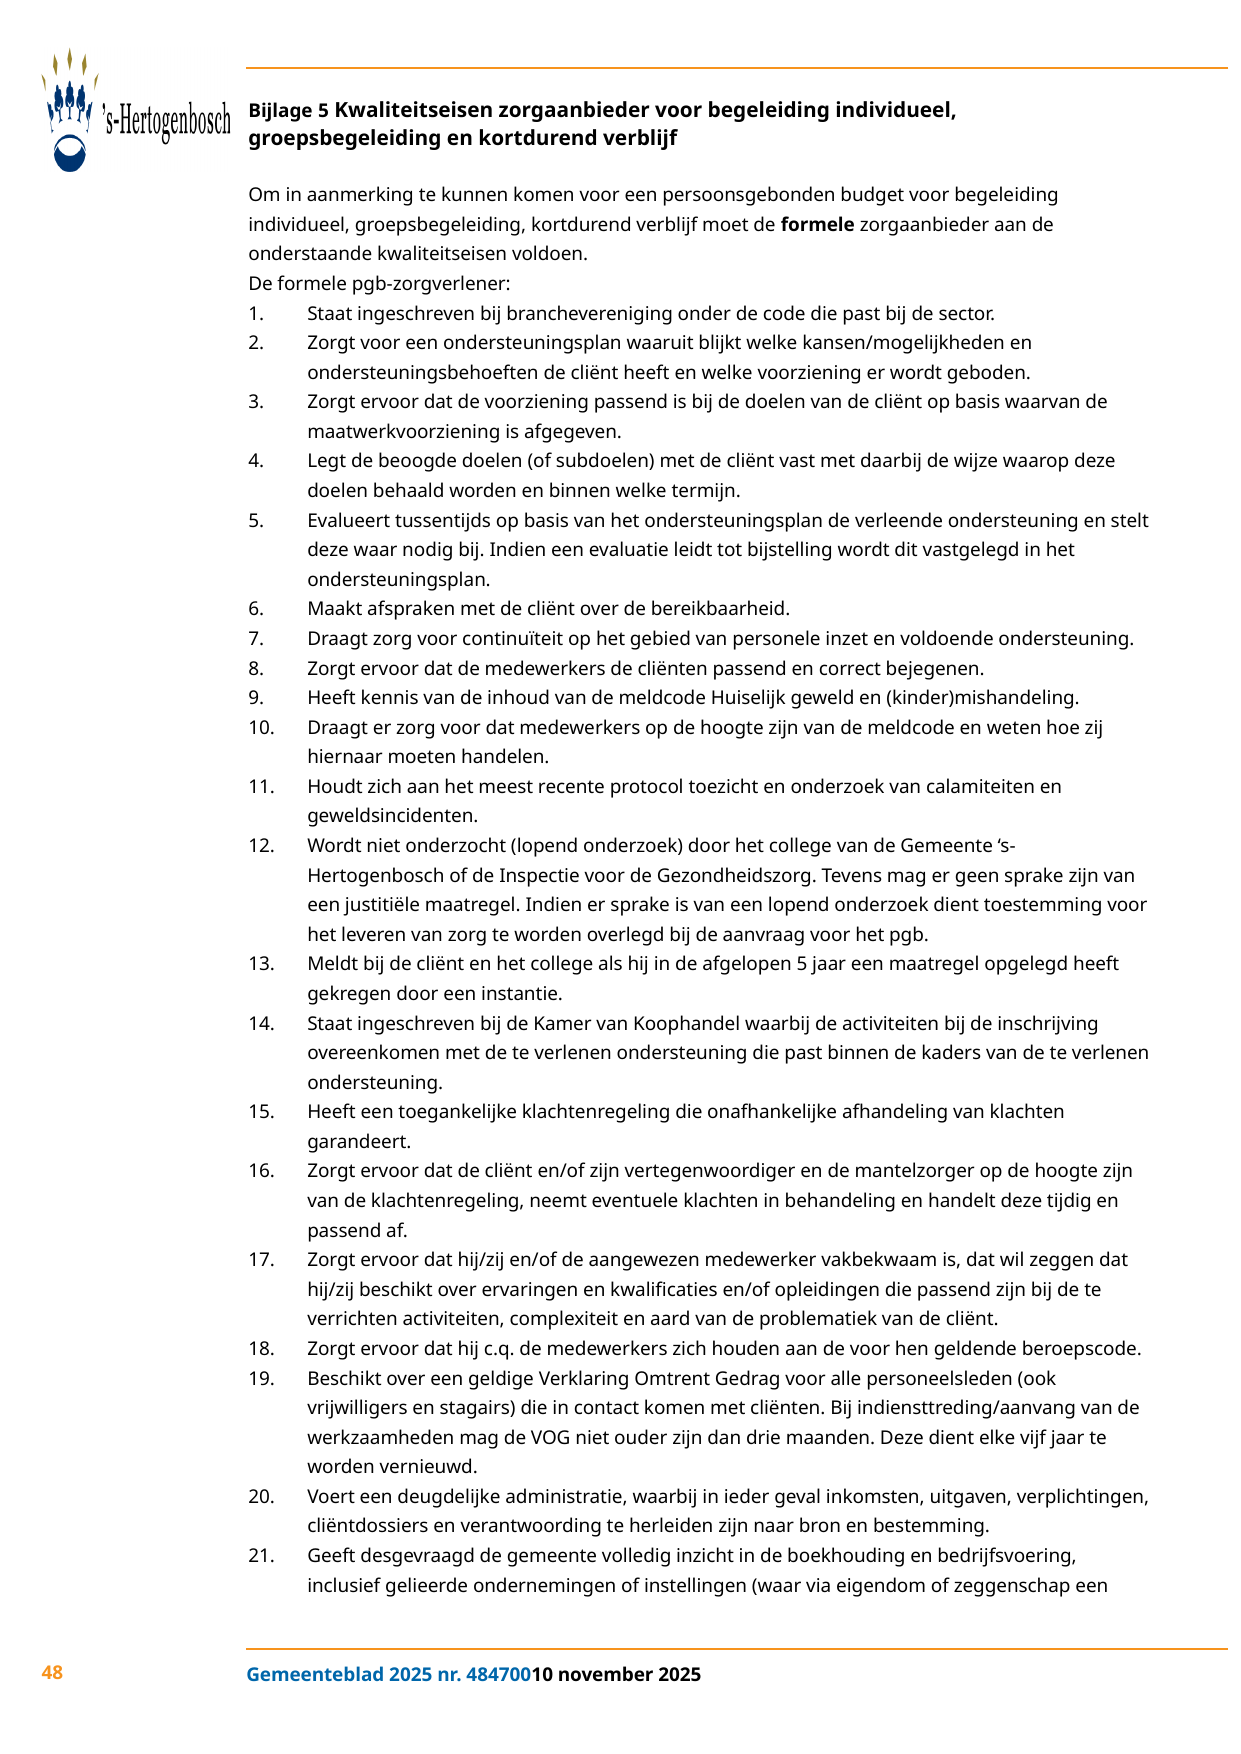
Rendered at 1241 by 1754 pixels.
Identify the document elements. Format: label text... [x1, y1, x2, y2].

list Heeft kennis van de inhoud van de meldcode Huiselijk geweld en (kinder)mishandeling. [248, 684, 1152, 710]
picture [41, 47, 231, 172]
list Draagt zorg voor continuïteit op het gebied van personele inzet en voldoende ondersteuning. [248, 625, 1152, 651]
list Wordt niet onderzocht (lopend onderzoek) door het college van de Gemeente ‘s-Hertogenbosch of de Inspectie voor de Gezondheidszorg. Tevens mag er geen sprake zijn van een justitiële maatregel. Indien er sprake is van een lopend onderzoek dient toestemming voor het leveren van zorg te worden overlegd bij de aanvraag voor het pgb. [248, 832, 1152, 947]
list Beschikt over een geldige Verklaring Omtrent Gedrag voor alle personeelsleden (ook vrijwilligers en stagairs) die in contact komen met cliënten. Bij indiensttreding/aanvang van de werkzaamheden mag de VOG niet ouder zijn dan drie maanden. Deze dient elke vijf jaar te worden vernieuwd. [248, 1365, 1152, 1479]
list Heeft een toegankelijke klachtenregeling die onafhankelijke afhandeling van klachten garandeert. [248, 1098, 1152, 1154]
text Bijlage 5 Kwaliteitseisen zorgaanbieder voor begeleiding individueel, groepsbegeleiding en kortdurend verblijf [248, 95, 1152, 152]
list Voert een deugdelijke administratie, waarbij in ieder geval inkomsten, uitgaven, verplichtingen, cliëntdossiers en verantwoording te herleiden zijn naar bron en bestemming. [248, 1483, 1152, 1538]
list Meldt bij de cliënt en het college als hij in de afgelopen 5 jaar een maatregel opgelegd heeft gekregen door een instantie. [248, 951, 1152, 1006]
list Zorgt voor een ondersteuningsplan waaruit blijkt welke kansen/mogelijkheden en ondersteuningsbehoeften de cliënt heeft en welke voorziening er wordt geboden. [248, 329, 1152, 384]
list Staat ingeschreven bij de Kamer van Koophandel waarbij de activiteiten bij de inschrijving overeenkomen met de te verlenen ondersteuning die past binnen de kaders van de te verlenen ondersteuning. [248, 1010, 1152, 1094]
list Zorgt ervoor dat de cliënt en/of zijn vertegenwoordiger en de mantelzorger op de hoogte zijn van de klachtenregeling, neemt eventuele klachten in behandeling en handelt deze tijdig en passend af. [248, 1158, 1152, 1242]
text Om in aanmerking te kunnen komen voor een persoonsgebonden budget voor begeleiding individueel, groepsbegeleiding, kortdurend verblijf moet de formele zorgaanbieder aan de onderstaande kwaliteitseisen voldoen. [248, 181, 1152, 266]
list Staat ingeschreven bij branchevereniging onder de code die past bij de sector. [248, 300, 1152, 325]
list Legt de beoogde doelen (of subdoelen) met de cliënt vast met daarbij de wijze waarop deze doelen behaald worden en binnen welke termijn. [248, 448, 1152, 503]
list Geeft desgevraagd de gemeente volledig inzicht in de boekhouding en bedrijfsvoering, inclusief gelieerde ondernemingen of instellingen (waar via eigendom of zeggenschap een [248, 1542, 1152, 1597]
list Zorgt ervoor dat de medewerkers de cliënten passend en correct bejegenen. [248, 655, 1152, 680]
list Zorgt ervoor dat hij/zij en/of de aangewezen medewerker vakbekwaam is, dat wil zeggen dat hij/zij beschikt over ervaringen en kwalificaties en/of opleidingen die passend zijn bij de te verrichten activiteiten, complexiteit en aard van de problematiek van de cliënt. [248, 1246, 1152, 1331]
list Zorgt ervoor dat de voorziening passend is bij de doelen van de cliënt op basis waarvan de maatwerkvoorziening is afgegeven. [248, 388, 1152, 444]
list Zorgt ervoor dat hij c.q. de medewerkers zich houden aan de voor hen geldende beroepscode. [248, 1335, 1152, 1361]
list Evalueert tussentijds op basis van het ondersteuningsplan de verleende ondersteuning en stelt deze waar nodig bij. Indien een evaluatie leidt tot bijstelling wordt dit vastgelegd in het ondersteuningsplan. [248, 507, 1152, 592]
list Maakt afspraken met de cliënt over de bereikbaarheid. [248, 596, 1152, 621]
text De formele pgb-zorgverlener: [248, 270, 1152, 296]
list Houdt zich aan het meest recente protocol toezicht en onderzoek van calamiteiten en geweldsincidenten. [248, 773, 1152, 828]
list Draagt er zorg voor dat medewerkers op de hoogte zijn van de meldcode en weten hoe zij hiernaar moeten handelen. [248, 714, 1152, 769]
